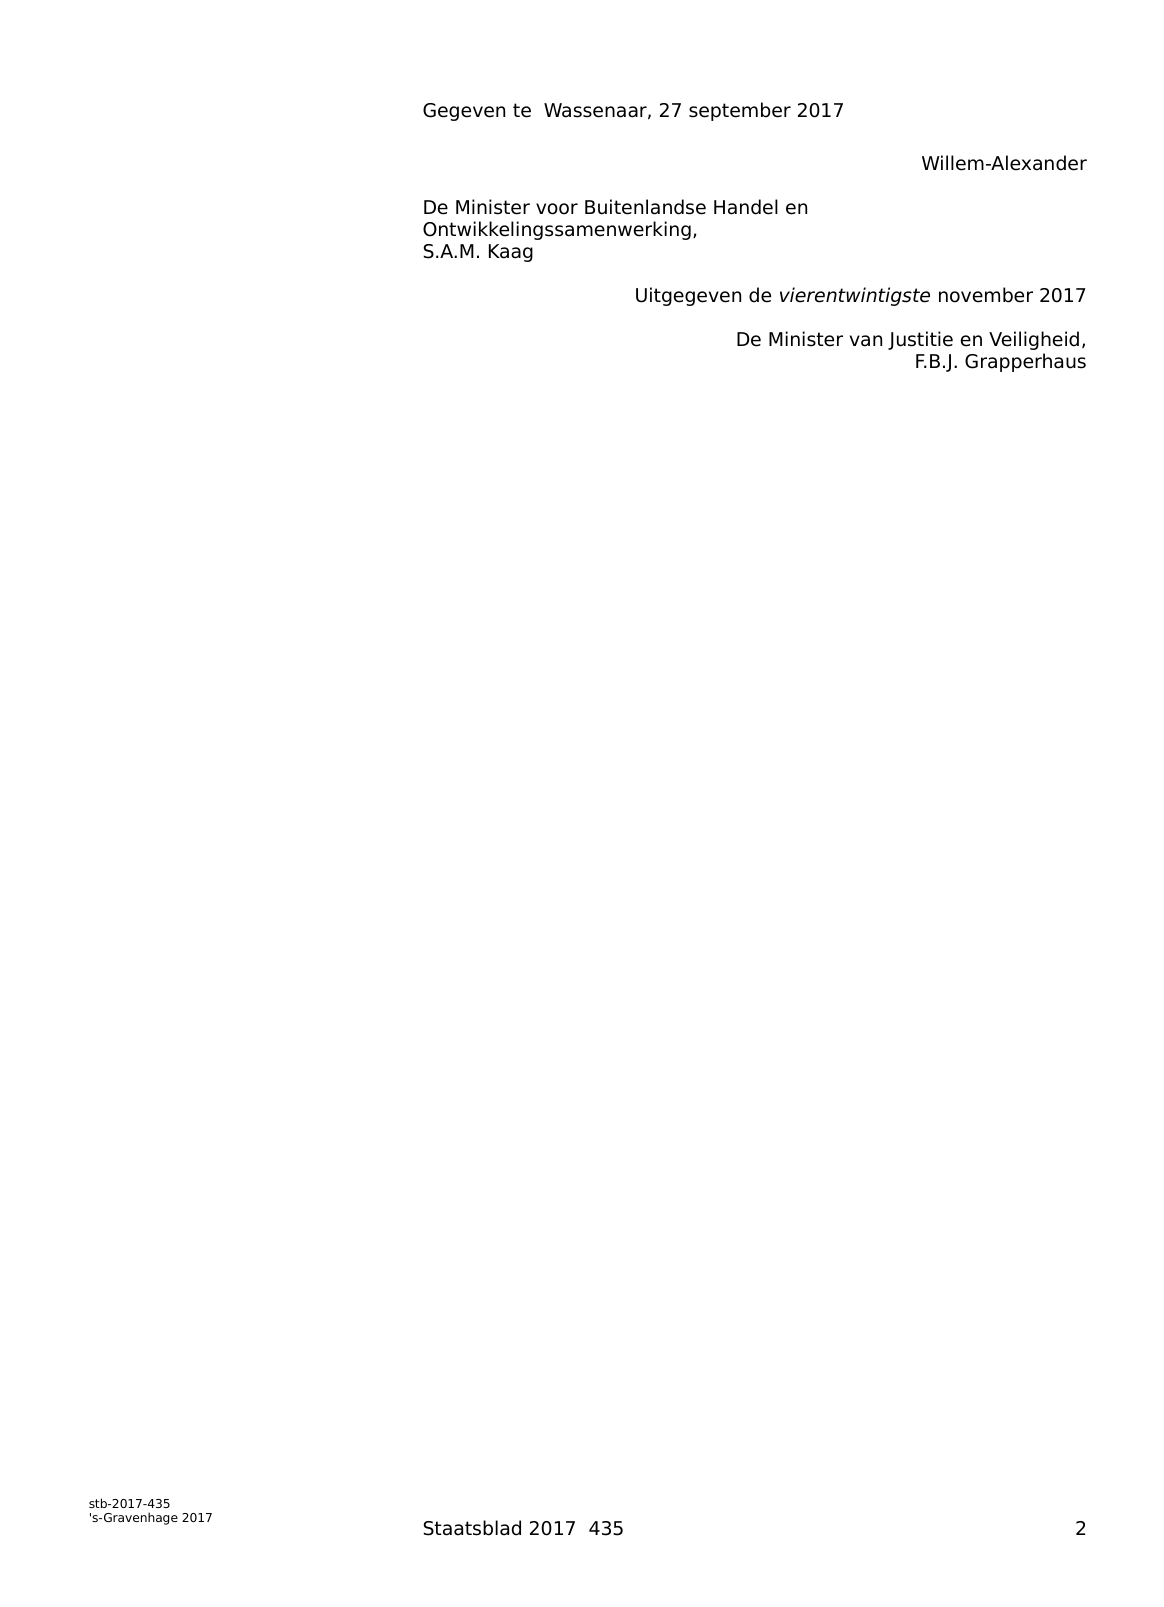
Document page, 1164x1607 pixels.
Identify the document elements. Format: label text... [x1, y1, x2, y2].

text Willem-Alexander [422, 152, 1087, 174]
text De Minister van Justitie en Veiligheid, F.B.J. Grapperhaus [422, 329, 1087, 373]
text De Minister voor Buitenlandse Handel en Ontwikkelingssamenwerking, S.A.M. Kaag [422, 197, 1087, 262]
text stb-2017-435 [88, 1497, 323, 1511]
text Gegeven te Wassenaar, 27 september 2017 [422, 100, 1087, 122]
text 's-Gravenhage 2017 [88, 1511, 323, 1525]
text Uitgegeven de vierentwintigste november 2017 [422, 285, 1087, 307]
